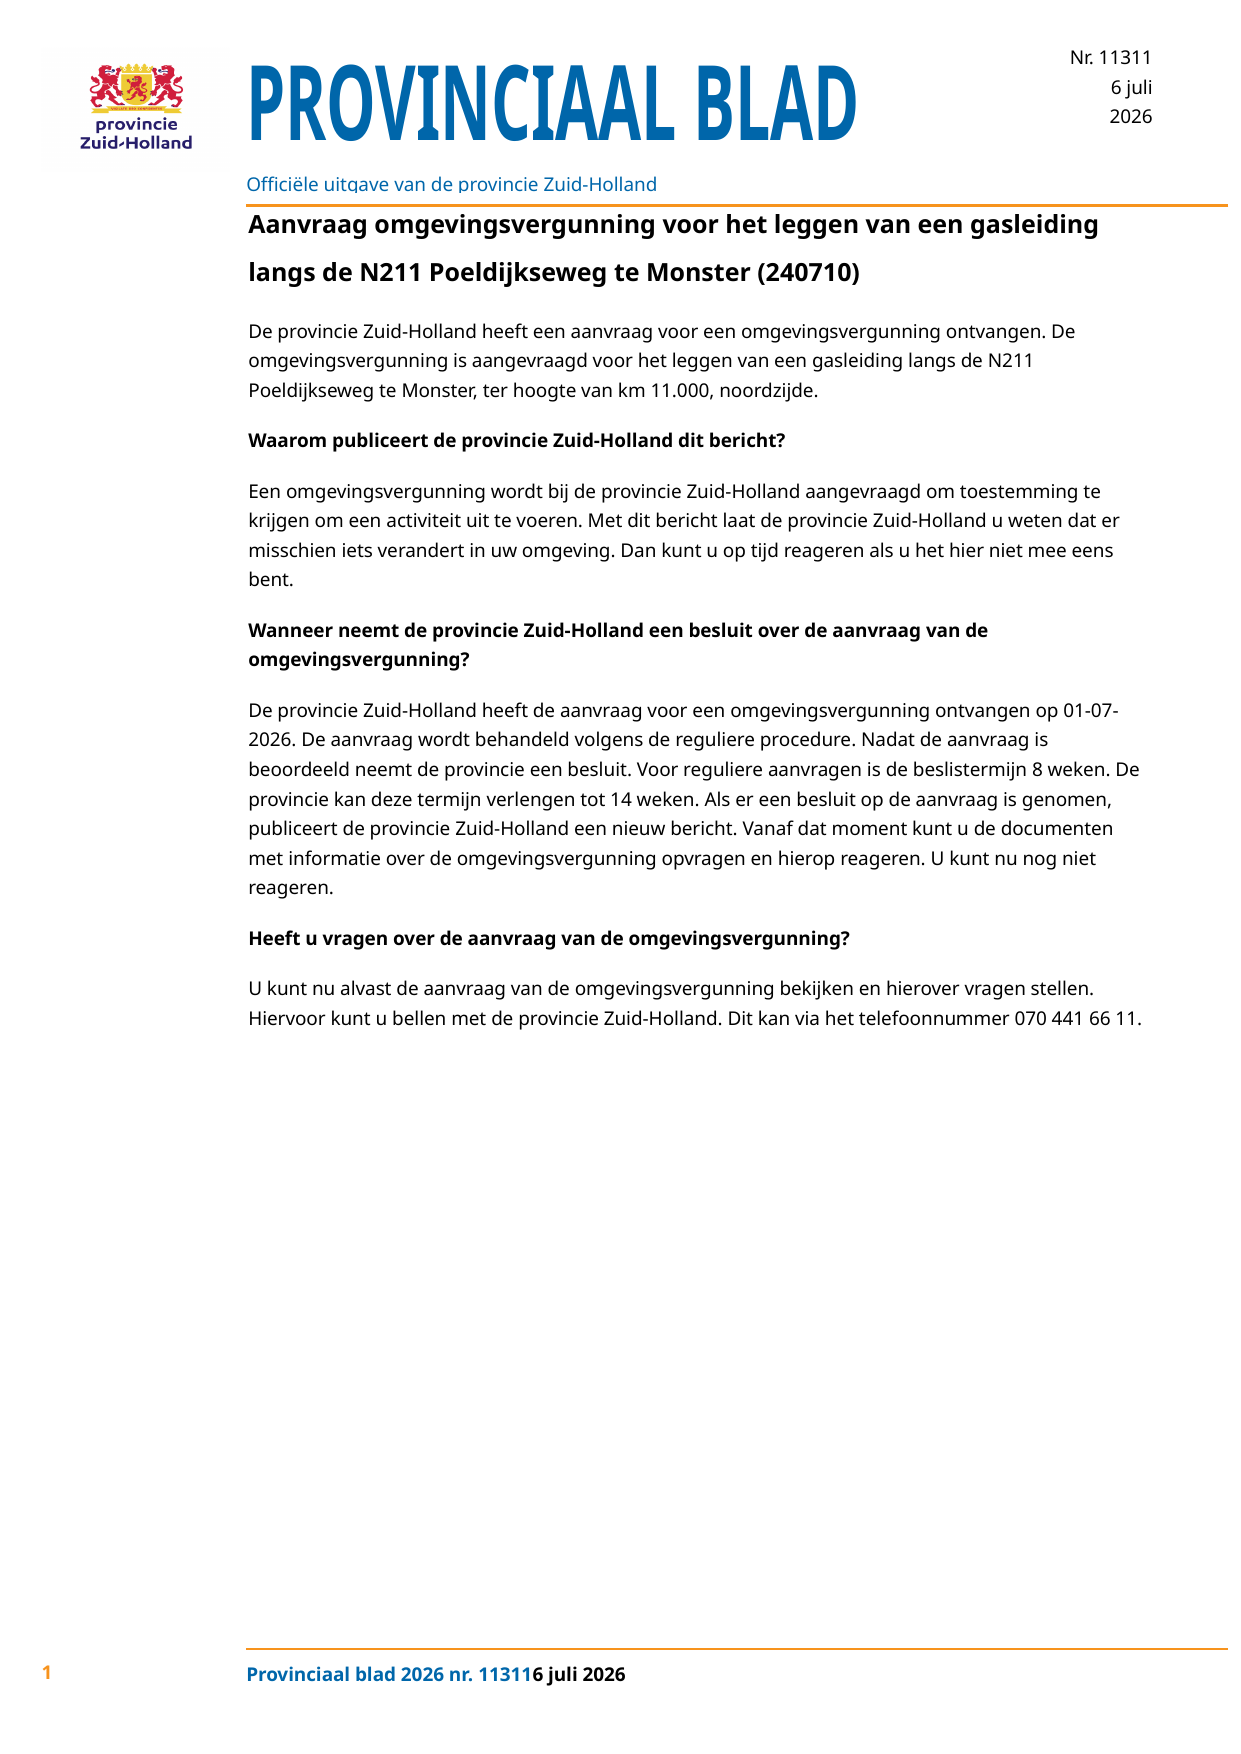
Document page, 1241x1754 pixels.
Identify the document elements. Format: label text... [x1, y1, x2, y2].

text Wanneer neemt de provincie Zuid-Holland een besluit over de aanvraag van de omgevingsvergunning? [248, 617, 1152, 672]
text U kunt nu alvast de aanvraag van de omgevingsvergunning bekijken en hierover vragen stellen. Hiervoor kunt u bellen met de provincie Zuid-Holland. Dit kan via het telefoonnummer 070 441 66 11. [248, 975, 1152, 1031]
picture [41, 47, 231, 172]
text Heeft u vragen over de aanvraag van de omgevingsvergunning? [248, 925, 1152, 951]
text De provincie Zuid-Holland heeft een aanvraag voor een omgevingsvergunning ontvangen. De omgevingsvergunning is aangevraagd voor het leggen van een gasleiding langs de N211 Poeldijkseweg te Monster, ter hoogte van km 11.000, noordzijde. [248, 318, 1152, 403]
text Waarom publiceert de provincie Zuid-Holland dit bericht? [248, 427, 1152, 453]
text Aanvraag omgevingsvergunning voor het leggen van een gasleiding langs de N211 Poeldijkseweg te Monster (240710) [248, 207, 1152, 288]
text Een omgevingsvergunning wordt bij de provincie Zuid-Holland aangevraagd om toestemming te krijgen om een activiteit uit te voeren. Met dit bericht laat de provincie Zuid-Holland u weten dat er misschien iets verandert in uw omgeving. Dan kunt u op tijd reageren als u het hier niet mee eens bent. [248, 478, 1152, 592]
text De provincie Zuid-Holland heeft de aanvraag voor een omgevingsvergunning ontvangen op 01-07-2026. De aanvraag wordt behandeld volgens de reguliere procedure. Nadat de aanvraag is beoordeeld neemt de provincie een besluit. Voor reguliere aanvragen is de beslistermijn 8 weken. De provincie kan deze termijn verlengen tot 14 weken. Als er een besluit op de aanvraag is genomen, publiceert de provincie Zuid-Holland een nieuw bericht. Vanaf dat moment kunt u de documenten met informatie over de omgevingsvergunning opvragen en hierop reageren. U kunt nu nog niet reageren. [248, 697, 1152, 900]
